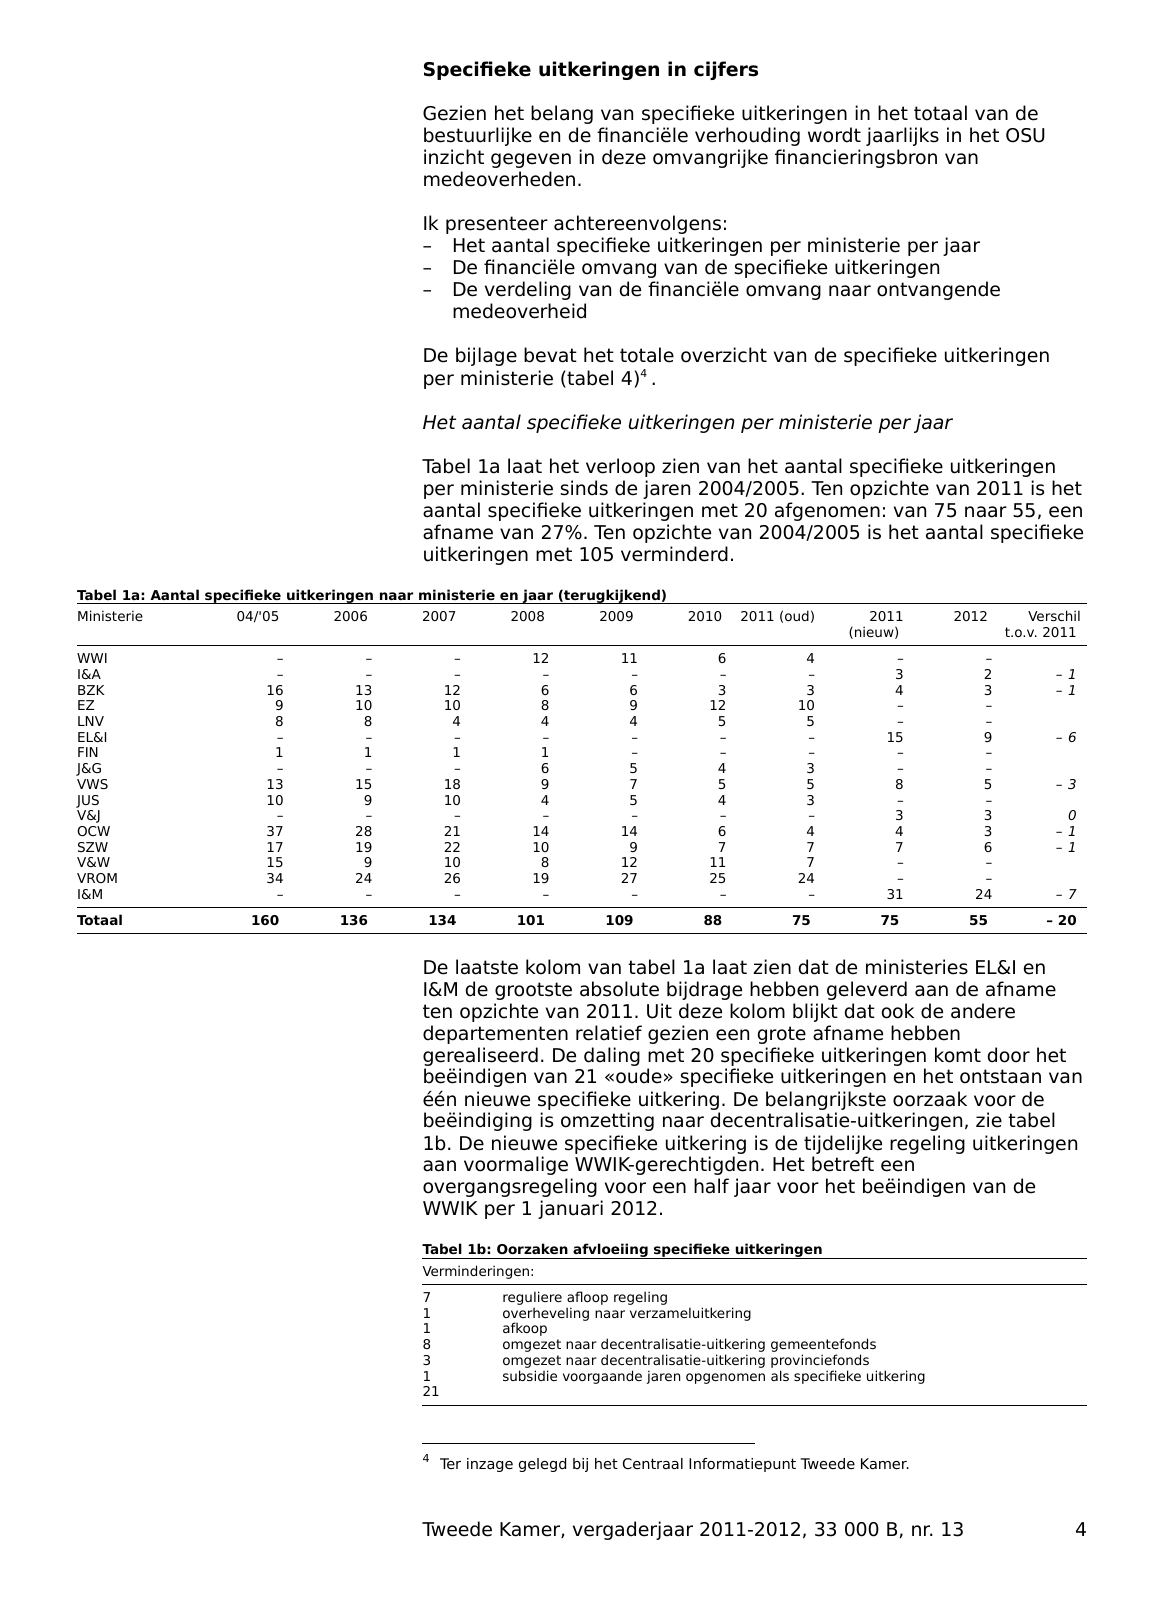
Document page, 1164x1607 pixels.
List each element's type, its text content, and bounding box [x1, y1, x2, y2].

table_cell – [201, 808, 289, 824]
table_cell – [732, 667, 821, 682]
table_cell 8 [422, 1337, 496, 1353]
table_cell 75 [732, 908, 821, 933]
table_cell 31 [821, 887, 909, 907]
table_cell 55 [909, 908, 998, 933]
table_cell JUS [77, 793, 201, 808]
table_cell V&J [77, 808, 201, 824]
table_cell 3 [909, 682, 998, 698]
table_cell [998, 714, 1087, 729]
text Gezien het belang van specifieke uitkeringen in het totaal van de bestuurlijke en de financiële verhouding wordt jaarlijks in het OSU inzicht gegeven in deze omvangrijke financieringsbron van medeoverheden. [422, 103, 1087, 191]
text De laatste kolom van tabel 1a laat zien dat de ministeries EL&I en I&M de grootste absolute bijdrage hebben geleverd aan de afname ten opzichte van 2011. Uit deze kolom blijkt dat ook de andere departementen relatief gezien een grote afname hebben gerealiseerd. De daling met 20 specifieke uitkeringen komt door het beëindigen van 21 «oude» specifieke uitkeringen en het ontstaan van één nieuwe specifieke uitkering. De belangrijkste oorzaak voor de beëindiging is omzetting naar decentralisatie-uitkeringen, zie tabel 1b. De nieuwe specifieke uitkering is de tijdelijke regeling uitkeringen aan voormalige WWIK-gerechtigden. Het betreft een overgangsregeling voor een half jaar voor het beëindigen van de WWIK per 1 januari 2012. [422, 957, 1087, 1220]
table_cell 5 [644, 777, 732, 792]
table_cell 12 [555, 855, 644, 871]
table_cell 8 [466, 698, 555, 714]
table_cell 1 [201, 745, 289, 761]
table_cell – 1 [998, 682, 1087, 698]
table_cell 13 [201, 777, 289, 792]
subtitle Specifieke uitkeringen in cijfers [422, 59, 1087, 81]
table_cell – 1 [998, 667, 1087, 682]
table_cell 3 [909, 808, 998, 824]
table_cell 24 [909, 887, 998, 907]
table_cell – [555, 887, 644, 907]
table_cell 7 [732, 855, 821, 871]
table_cell – [378, 887, 466, 907]
table_cell 7 [821, 840, 909, 855]
table_cell 2011 (nieuw) [821, 604, 909, 645]
table_cell 7 [644, 840, 732, 855]
table_cell 12 [466, 646, 555, 667]
table_cell 3 [732, 761, 821, 777]
table_cell 160 [201, 908, 289, 933]
table_cell – [821, 646, 909, 667]
table_cell 9 [555, 840, 644, 855]
table_cell 1 [422, 1321, 496, 1337]
table_cell 9 [466, 777, 555, 792]
table_cell – 7 [998, 887, 1087, 907]
table_cell 5 [732, 777, 821, 792]
table_cell 9 [201, 698, 289, 714]
table_cell 17 [201, 840, 289, 855]
table_cell 7 [555, 777, 644, 792]
table_cell – [466, 887, 555, 907]
table_cell – [201, 761, 289, 777]
table_cell I&M [77, 887, 201, 907]
table_cell 25 [644, 871, 732, 887]
table_cell 3 [909, 824, 998, 839]
table_cell – [201, 646, 289, 667]
table_cell 28 [289, 824, 378, 839]
table_cell 3 [644, 682, 732, 698]
table_cell – [909, 871, 998, 887]
table_cell WWI [77, 646, 201, 667]
table_cell – [909, 646, 998, 667]
table_cell [998, 855, 1087, 871]
table_cell – 1 [998, 840, 1087, 855]
table_cell 4 [821, 824, 909, 839]
text De bijlage bevat het totale overzicht van de specifieke uitkeringen per ministerie (tabel 4). [422, 345, 1087, 389]
table_cell – [289, 730, 378, 745]
table_cell 15 [201, 855, 289, 871]
table_cell 3 [821, 667, 909, 682]
subtitle Het aantal specifieke uitkeringen per ministerie per jaar [422, 412, 1087, 433]
table_cell 0 [998, 808, 1087, 824]
table_cell 5 [644, 714, 732, 729]
table_cell – [466, 667, 555, 682]
table_cell – [555, 745, 644, 761]
table_cell Verminderingen: [422, 1259, 1087, 1284]
table_cell afkoop [496, 1321, 1087, 1337]
table_cell 26 [378, 871, 466, 887]
table_cell 136 [289, 908, 378, 933]
table_cell 5 [555, 761, 644, 777]
table_cell – [378, 761, 466, 777]
table_cell VROM [77, 871, 201, 887]
table_cell 19 [289, 840, 378, 855]
text – De financiële omvang van de specifieke uitkeringen [422, 257, 1087, 279]
table_cell 75 [821, 908, 909, 933]
table_cell – 3 [998, 777, 1087, 792]
table_cell – [909, 745, 998, 761]
table_cell – [466, 808, 555, 824]
table_cell – [909, 761, 998, 777]
table_cell 6 [644, 646, 732, 667]
table_cell 4 [555, 714, 644, 729]
table_cell subsidie voorgaande jaren opgenomen als specifieke uitkering [496, 1369, 1087, 1384]
table_cell – [732, 745, 821, 761]
table_cell 7 [732, 840, 821, 855]
table_cell 22 [378, 840, 466, 855]
table_cell – [644, 745, 732, 761]
table_cell [998, 646, 1087, 667]
table_cell 2 [909, 667, 998, 682]
table_cell 14 [466, 824, 555, 839]
table_cell – [821, 761, 909, 777]
table_cell 88 [644, 908, 732, 933]
table_cell 2012 [909, 604, 998, 645]
table_cell – 6 [998, 730, 1087, 745]
table_cell 1 [422, 1369, 496, 1384]
table_cell – [201, 887, 289, 907]
table_cell 10 [378, 793, 466, 808]
table_cell 14 [555, 824, 644, 839]
table_cell SZW [77, 840, 201, 855]
table_cell 27 [555, 871, 644, 887]
table_cell 101 [466, 908, 555, 933]
table_cell – [289, 808, 378, 824]
table_cell Totaal [77, 908, 201, 933]
table_cell VWS [77, 777, 201, 792]
table_cell 9 [289, 855, 378, 871]
table_cell 11 [644, 855, 732, 871]
table_cell V&W [77, 855, 201, 871]
table_cell [998, 761, 1087, 777]
table_cell 15 [821, 730, 909, 745]
table_cell – [644, 730, 732, 745]
table_cell EZ [77, 698, 201, 714]
table_cell 4 [466, 714, 555, 729]
table_cell [998, 745, 1087, 761]
table_cell Verschil t.o.v. 2011 [998, 604, 1087, 645]
table_cell 1 [466, 745, 555, 761]
table_cell 4 [644, 761, 732, 777]
table_cell – [821, 871, 909, 887]
table_cell 19 [466, 871, 555, 887]
table_cell – [378, 646, 466, 667]
table_cell 4 [378, 714, 466, 729]
table_cell – [821, 793, 909, 808]
table_cell 9 [289, 793, 378, 808]
table_cell – [909, 698, 998, 714]
table_cell 3 [821, 808, 909, 824]
table_cell 16 [201, 682, 289, 698]
table_cell [998, 871, 1087, 887]
table_cell 37 [201, 824, 289, 839]
table_cell 5 [732, 714, 821, 729]
table_cell 8 [201, 714, 289, 729]
table_cell 8 [466, 855, 555, 871]
text – De verdeling van de financiële omvang naar ontvangende medeoverheid [422, 279, 1087, 323]
table_cell 10 [201, 793, 289, 808]
table_cell 18 [378, 777, 466, 792]
table_cell 4 [644, 793, 732, 808]
table_cell 24 [732, 871, 821, 887]
table_cell 10 [289, 698, 378, 714]
table_cell – [732, 808, 821, 824]
table_cell 134 [378, 908, 466, 933]
table_cell 13 [289, 682, 378, 698]
table_cell – [909, 793, 998, 808]
table_cell 6 [466, 682, 555, 698]
table_cell – [201, 667, 289, 682]
table_cell [496, 1384, 1087, 1404]
table_cell 3 [732, 682, 821, 698]
table_cell 9 [909, 730, 998, 745]
table_cell – [821, 745, 909, 761]
table_cell reguliere afloop regeling [496, 1285, 1087, 1306]
table_cell 1 [378, 745, 466, 761]
table_cell Ministerie [77, 604, 201, 645]
table_cell 2008 [466, 604, 555, 645]
table_cell 04/'05 [201, 604, 289, 645]
table_cell – [821, 855, 909, 871]
table_cell – 20 [998, 908, 1087, 933]
table_cell LNV [77, 714, 201, 729]
table_cell 34 [201, 871, 289, 887]
text – Het aantal specifieke uitkeringen per ministerie per jaar [422, 235, 1087, 257]
table_cell 4 [466, 793, 555, 808]
text Ter inzage gelegd bij het Centraal Informatiepunt Tweede Kamer. [422, 1452, 1087, 1474]
table_cell – [644, 808, 732, 824]
table_cell 109 [555, 908, 644, 933]
table_cell 24 [289, 871, 378, 887]
table_cell – [821, 698, 909, 714]
table_cell 3 [422, 1353, 496, 1368]
table_cell omgezet naar decentralisatie-uitkering gemeentefonds [496, 1337, 1087, 1353]
table_cell 5 [909, 777, 998, 792]
table_cell – [732, 887, 821, 907]
table_cell [998, 793, 1087, 808]
text Tabel 1a laat het verloop zien van het aantal specifieke uitkeringen per ministerie sinds de jaren 2004/2005. Ten opzichte van 2011 is het aantal specifieke uitkeringen met 20 afgenomen: van 75 naar 55, een afname van 27%. Ten opzichte van 2004/2005 is het aantal specifieke uitkeringen met 105 verminderd. [422, 456, 1087, 566]
table_cell 21 [378, 824, 466, 839]
table_cell 12 [644, 698, 732, 714]
table_cell 6 [644, 824, 732, 839]
table_cell – [289, 667, 378, 682]
table_header Tabel 1b: Oorzaken afvloeiing specifieke uitkeringen [422, 1242, 1087, 1258]
table_cell – [555, 667, 644, 682]
table_cell – [909, 714, 998, 729]
table_cell J&G [77, 761, 201, 777]
table_cell – [289, 646, 378, 667]
table_cell 4 [732, 824, 821, 839]
table_cell – [644, 667, 732, 682]
text Ik presenteer achtereenvolgens: [422, 213, 1087, 235]
table_cell 2009 [555, 604, 644, 645]
table_cell 6 [909, 840, 998, 855]
table_cell 2006 [289, 604, 378, 645]
table_cell 8 [289, 714, 378, 729]
table_cell 10 [378, 855, 466, 871]
table_cell 3 [732, 793, 821, 808]
table_cell 5 [555, 793, 644, 808]
table_cell – [289, 887, 378, 907]
table_cell 9 [555, 698, 644, 714]
table_cell 15 [289, 777, 378, 792]
table_cell 8 [821, 777, 909, 792]
table_cell I&A [77, 667, 201, 682]
table_cell – [909, 855, 998, 871]
table_cell – [555, 808, 644, 824]
table_cell – [289, 761, 378, 777]
table_cell 10 [466, 840, 555, 855]
table_cell OCW [77, 824, 201, 839]
table_cell overheveling naar verzameluitkering [496, 1306, 1087, 1321]
table_cell 11 [555, 646, 644, 667]
table_cell 2010 [644, 604, 732, 645]
table_header Tabel 1a: Aantal specifieke uitkeringen naar ministerie en jaar (terugkijkend) [77, 588, 1087, 603]
table_cell [998, 698, 1087, 714]
table_cell 12 [378, 682, 466, 698]
table_cell – [466, 730, 555, 745]
table_cell – 1 [998, 824, 1087, 839]
table_cell 10 [732, 698, 821, 714]
table_cell – [555, 730, 644, 745]
table_cell 6 [466, 761, 555, 777]
table_cell EL&I [77, 730, 201, 745]
table_cell 7 [422, 1285, 496, 1306]
table_cell – [732, 730, 821, 745]
table_cell – [378, 808, 466, 824]
table_cell 2011 (oud) [732, 604, 821, 645]
table_cell FIN [77, 745, 201, 761]
table_cell – [201, 730, 289, 745]
table_cell – [644, 887, 732, 907]
table_cell BZK [77, 682, 201, 698]
table_cell 6 [555, 682, 644, 698]
table_cell 2007 [378, 604, 466, 645]
table_cell 1 [422, 1306, 496, 1321]
table_cell 10 [378, 698, 466, 714]
table_cell – [378, 730, 466, 745]
table_cell – [821, 714, 909, 729]
table_cell omgezet naar decentralisatie-uitkering provinciefonds [496, 1353, 1087, 1368]
table_cell 1 [289, 745, 378, 761]
table_cell 21 [422, 1384, 496, 1404]
table_cell – [378, 667, 466, 682]
table_cell 4 [732, 646, 821, 667]
table_cell 4 [821, 682, 909, 698]
